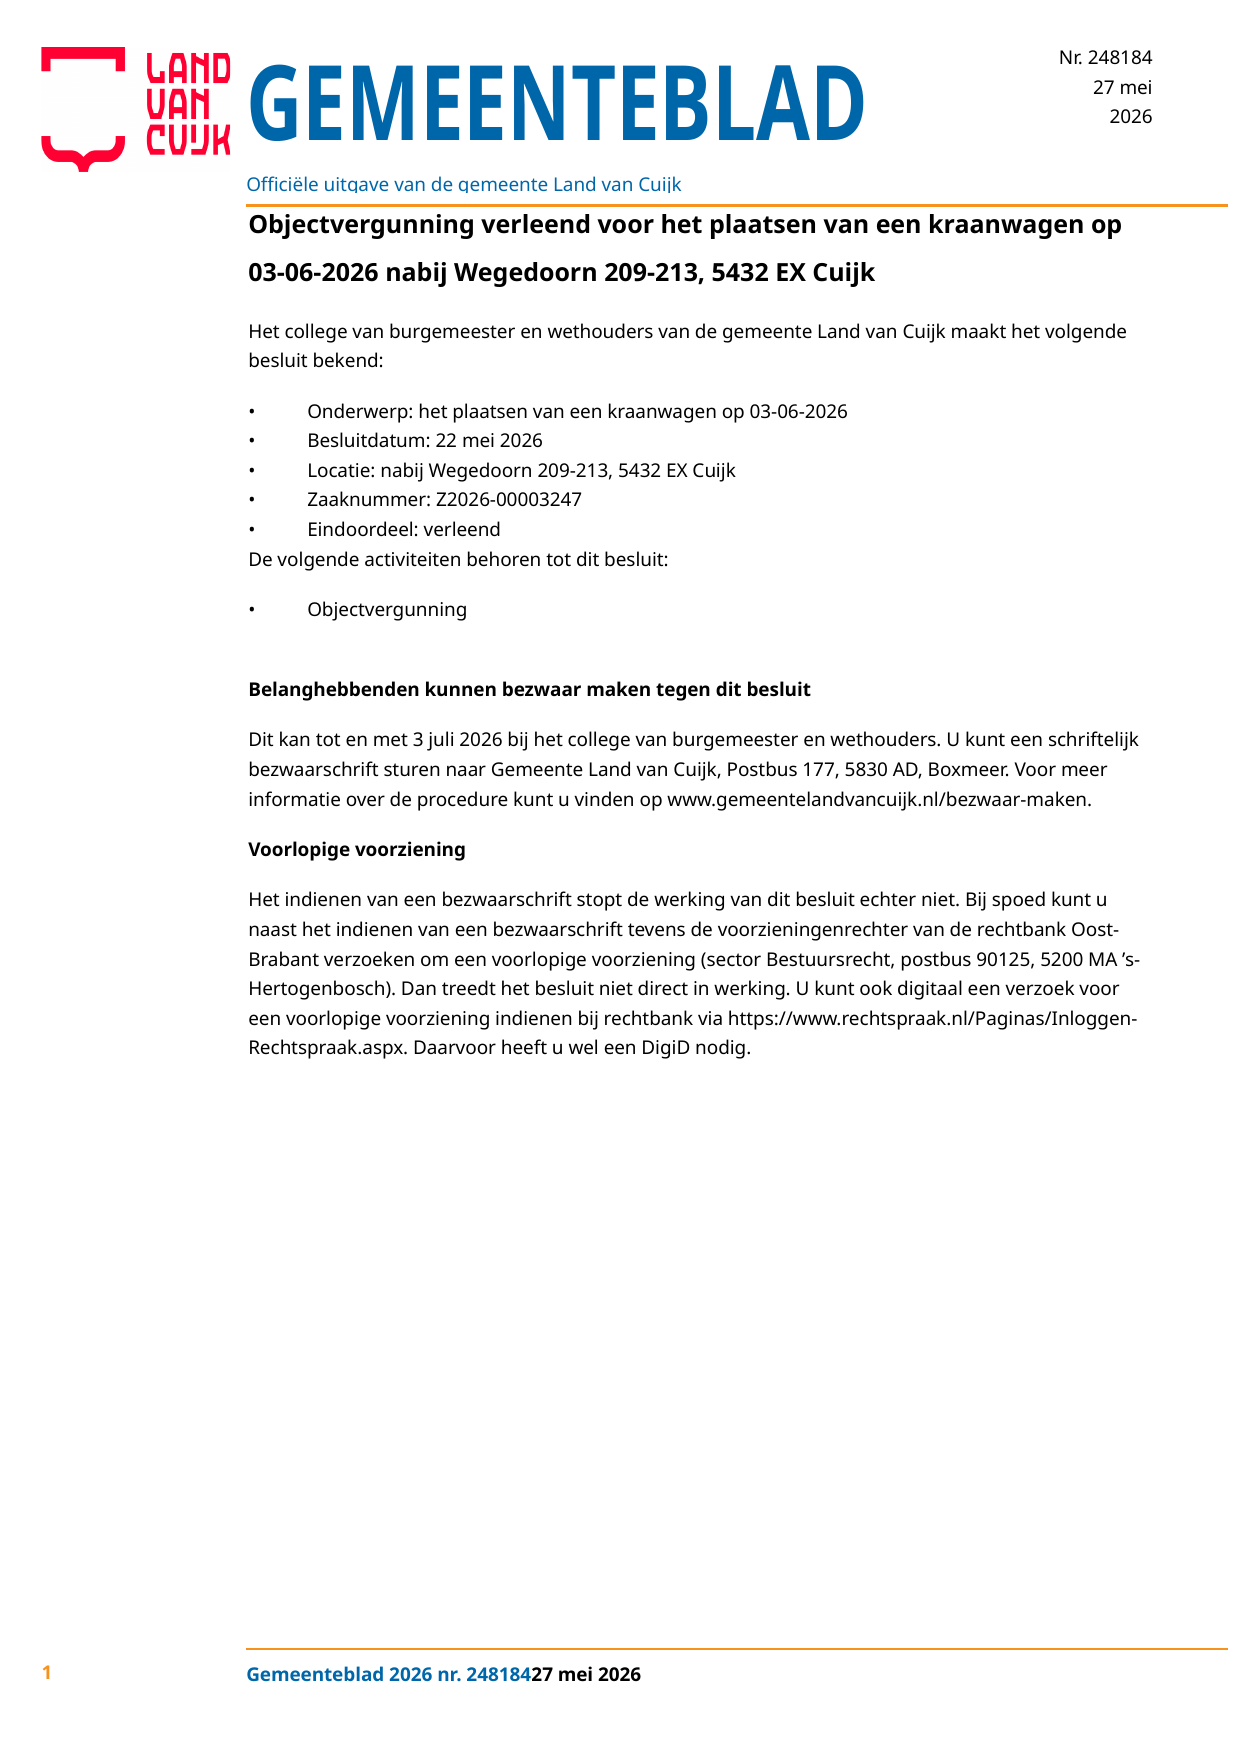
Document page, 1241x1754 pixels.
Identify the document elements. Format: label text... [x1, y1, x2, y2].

text Het indienen van een bezwaarschrift stopt de werking van dit besluit echter niet. Bij spoed kunt u naast het indienen van een bezwaarschrift tevens de voorzieningenrechter van de rechtbank Oost-Brabant verzoeken om een voorlopige voorziening (sector Bestuursrecht, postbus 90125, 5200 MA ’s-Hertogenbosch). Dan treedt het besluit niet direct in werking. U kunt ook digitaal een verzoek voor een voorlopige voorziening indienen bij rechtbank via https://www.rechtspraak.nl/Paginas/Inloggen-Rechtspraak.aspx. Daarvoor heeft u wel een DigiD nodig. [248, 887, 1152, 1060]
text Voorlopige voorziening [248, 836, 1152, 862]
text Belanghebbenden kunnen bezwaar maken tegen dit besluit [248, 676, 1152, 702]
list Eindoordeel: verleend [248, 516, 1152, 542]
list Zaaknummer: Z2026-00003247 [248, 487, 1152, 512]
text Objectvergunning verleend voor het plaatsen van een kraanwagen op 03-06-2026 nabij Wegedoorn 209-213, 5432 EX Cuijk [248, 207, 1152, 288]
text Dit kan tot en met 3 juli 2026 bij het college van burgemeester en wethouders. U kunt een schriftelijk bezwaarschrift sturen naar Gemeente Land van Cuijk, Postbus 177, 5830 AD, Boxmeer. Voor meer informatie over de procedure kunt u vinden op www.gemeentelandvancuijk.nl/bezwaar-maken. [248, 727, 1152, 812]
list Onderwerp: het plaatsen van een kraanwagen op 03-06-2026 [248, 398, 1152, 424]
text De volgende activiteiten behoren tot dit besluit: [248, 546, 1152, 572]
list Objectvergunning [248, 596, 1152, 622]
list Besluitdatum: 22 mei 2026 [248, 427, 1152, 453]
picture [41, 47, 231, 172]
list Locatie: nabij Wegedoorn 209-213, 5432 EX Cuijk [248, 457, 1152, 483]
text Het college van burgemeester en wethouders van de gemeente Land van Cuijk maakt het volgende besluit bekend: [248, 318, 1152, 373]
